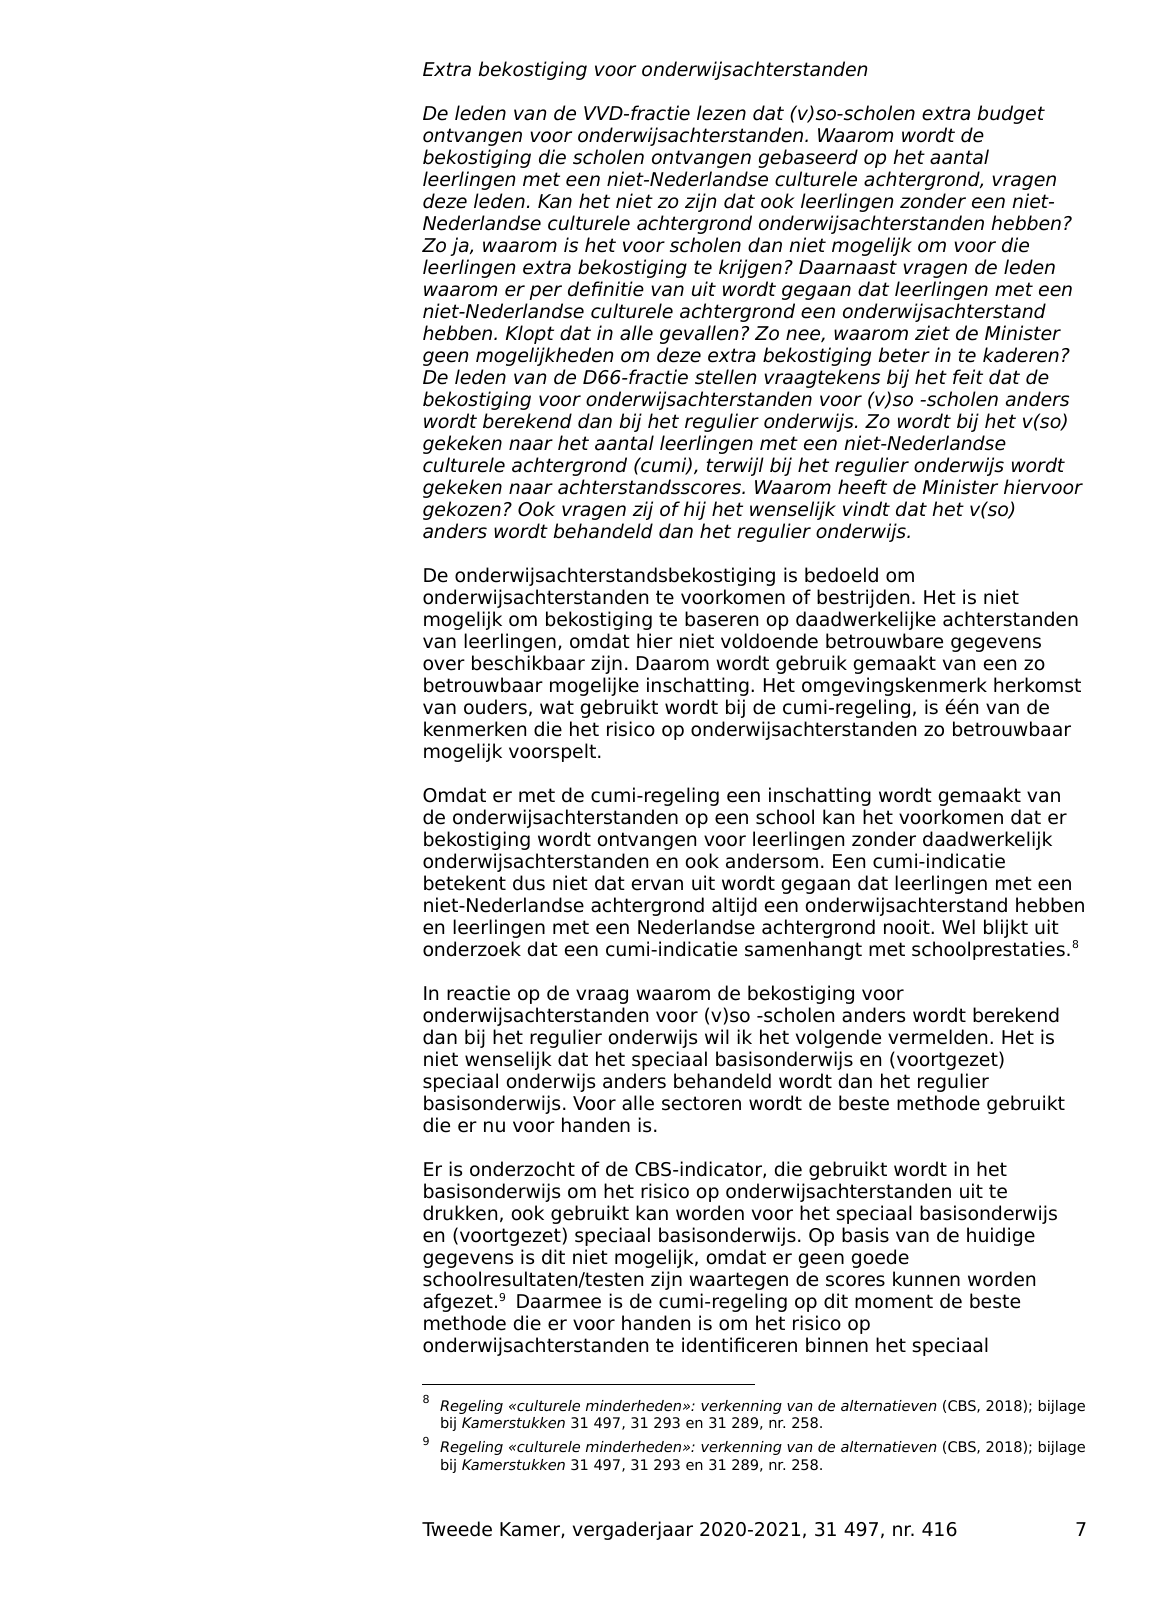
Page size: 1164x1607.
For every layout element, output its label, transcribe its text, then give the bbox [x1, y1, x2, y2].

text Regeling «culturele minderheden»: verkenning van de alternatieven (CBS, 2018); bijlage bij Kamerstukken 31 497, 31 293 en 31 289, nr. 258. [422, 1393, 1087, 1432]
text Er is onderzocht of de CBS-indicator, die gebruikt wordt in het basisonderwijs om het risico op onderwijsachterstanden uit te drukken, ook gebruikt kan worden voor het speciaal basisonderwijs en (voortgezet) speciaal basisonderwijs. Op basis van de huidige gegevens is dit niet mogelijk, omdat er geen goede schoolresultaten/testen zijn waartegen de scores kunnen worden afgezet. Daarmee is de cumi-regeling op dit moment de beste methode die er voor handen is om het risico op onderwijsachterstanden te identificeren binnen het speciaal [422, 1159, 1087, 1357]
text In reactie op de vraag waarom de bekostiging voor onderwijsachterstanden voor (v)so -scholen anders wordt berekend dan bij het regulier onderwijs wil ik het volgende vermelden. Het is niet wenselijk dat het speciaal basisonderwijs en (voortgezet) speciaal onderwijs anders behandeld wordt dan het regulier basisonderwijs. Voor alle sectoren wordt de beste methode gebruikt die er nu voor handen is. [422, 983, 1087, 1137]
text De leden van de D66-fractie stellen vraagtekens bij het feit dat de bekostiging voor onderwijsachterstanden voor (v)so -scholen anders wordt berekend dan bij het regulier onderwijs. Zo wordt bij het v(so) gekeken naar het aantal leerlingen met een niet-Nederlandse culturele achtergrond (cumi), terwijl bij het regulier onderwijs wordt gekeken naar achterstandsscores. Waarom heeft de Minister hiervoor gekozen? Ook vragen zij of hij het wenselijk vindt dat het v(so) anders wordt behandeld dan het regulier onderwijs. [422, 367, 1087, 543]
text De leden van de VVD-fractie lezen dat (v)so-scholen extra budget ontvangen voor onderwijsachterstanden. Waarom wordt de bekostiging die scholen ontvangen gebaseerd op het aantal leerlingen met een niet-Nederlandse culturele achtergrond, vragen deze leden. Kan het niet zo zijn dat ook leerlingen zonder een niet-Nederlandse culturele achtergrond onderwijsachterstanden hebben? Zo ja, waarom is het voor scholen dan niet mogelijk om voor die leerlingen extra bekostiging te krijgen? Daarnaast vragen de leden waarom er per definitie van uit wordt gegaan dat leerlingen met een niet-Nederlandse culturele achtergrond een onderwijsachterstand hebben. Klopt dat in alle gevallen? Zo nee, waarom ziet de Minister geen mogelijkheden om deze extra bekostiging beter in te kaderen? [422, 103, 1087, 367]
text Regeling «culturele minderheden»: verkenning van de alternatieven (CBS, 2018); bijlage bij Kamerstukken 31 497, 31 293 en 31 289, nr. 258. [422, 1435, 1087, 1474]
subtitle Extra bekostiging voor onderwijsachterstanden [422, 59, 1087, 81]
text De onderwijsachterstandsbekostiging is bedoeld om onderwijsachterstanden te voorkomen of bestrijden. Het is niet mogelijk om bekostiging te baseren op daadwerkelijke achterstanden van leerlingen, omdat hier niet voldoende betrouwbare gegevens over beschikbaar zijn. Daarom wordt gebruik gemaakt van een zo betrouwbaar mogelijke inschatting. Het omgevingskenmerk herkomst van ouders, wat gebruikt wordt bij de cumi-regeling, is één van de kenmerken die het risico op onderwijsachterstanden zo betrouwbaar mogelijk voorspelt. [422, 565, 1087, 763]
text Omdat er met de cumi-regeling een inschatting wordt gemaakt van de onderwijsachterstanden op een school kan het voorkomen dat er bekostiging wordt ontvangen voor leerlingen zonder daadwerkelijk onderwijsachterstanden en ook andersom. Een cumi-indicatie betekent dus niet dat ervan uit wordt gegaan dat leerlingen met een niet-Nederlandse achtergrond altijd een onderwijsachterstand hebben en leerlingen met een Nederlandse achtergrond nooit. Wel blijkt uit onderzoek dat een cumi-indicatie samenhangt met schoolprestaties. [422, 785, 1087, 961]
